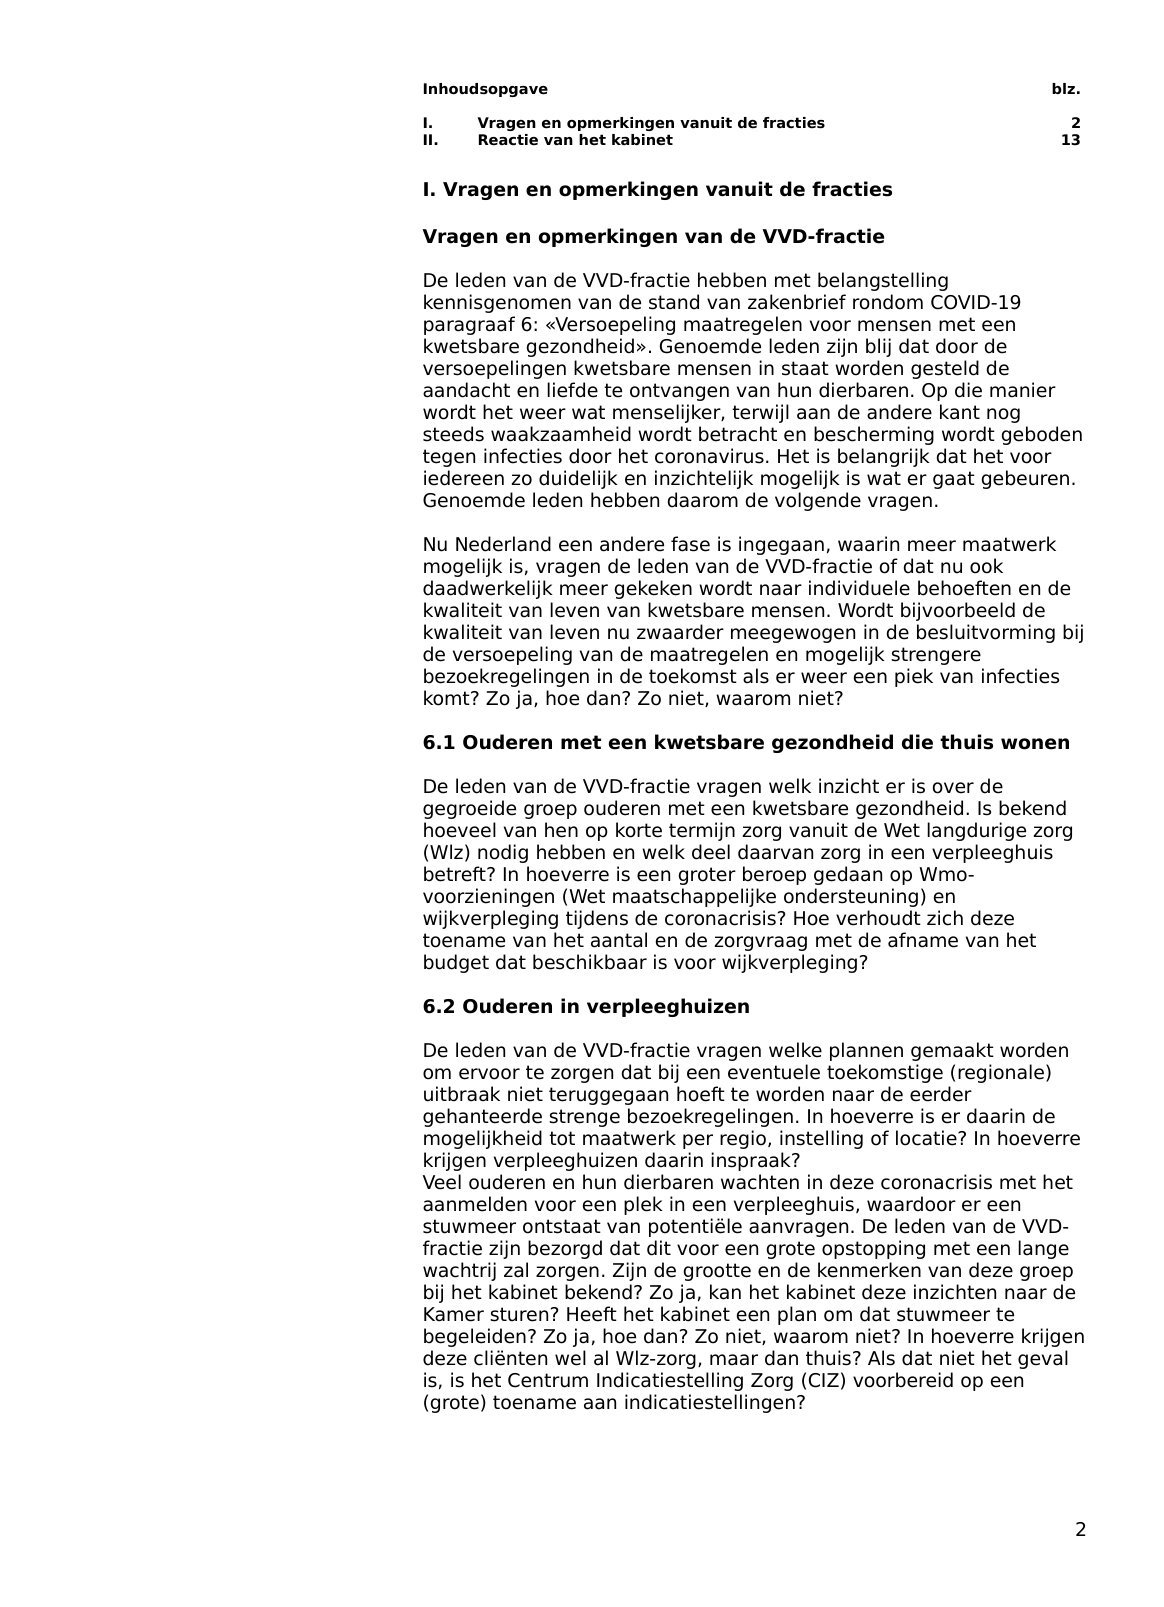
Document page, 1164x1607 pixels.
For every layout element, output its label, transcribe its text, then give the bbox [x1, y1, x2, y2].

table_header Inhoudsopgave [422, 81, 1013, 98]
table_header blz. [1013, 81, 1087, 98]
text De leden van de VVD-fractie vragen welke plannen gemaakt worden om ervoor te zorgen dat bij een eventuele toekomstige (regionale) uitbraak niet teruggegaan hoeft te worden naar de eerder gehanteerde strenge bezoekregelingen. In hoeverre is er daarin de mogelijkheid tot maatwerk per regio, instelling of locatie? In hoeverre krijgen verpleeghuizen daarin inspraak? [422, 1040, 1087, 1172]
table_cell 13 [1013, 132, 1087, 149]
text Veel ouderen en hun dierbaren wachten in deze coronacrisis met het aanmelden voor een plek in een verpleeghuis, waardoor er een stuwmeer ontstaat van potentiële aanvragen. De leden van de VVD-fractie zijn bezorgd dat dit voor een grote opstopping met een lange wachtrij zal zorgen. Zijn de grootte en de kenmerken van deze groep bij het kabinet bekend? Zo ja, kan het kabinet deze inzichten naar de Kamer sturen? Heeft het kabinet een plan om dat stuwmeer te begeleiden? Zo ja, hoe dan? Zo niet, waarom niet? In hoeverre krijgen deze cliënten wel al Wlz-zorg, maar dan thuis? Als dat niet het geval is, is het Centrum Indicatiestelling Zorg (CIZ) voorbereid op een (grote) toename aan indicatiestellingen? [422, 1172, 1087, 1414]
subtitle 6.1 Ouderen met een kwetsbare gezondheid die thuis wonen [422, 732, 1087, 754]
subtitle Vragen en opmerkingen van de VVD-fractie [422, 226, 1087, 248]
table_cell 2 [1013, 115, 1087, 132]
table_cell [471, 98, 1013, 115]
subtitle 6.2 Ouderen in verpleeghuizen [422, 996, 1087, 1018]
text De leden van de VVD-fractie vragen welk inzicht er is over de gegroeide groep ouderen met een kwetsbare gezondheid. Is bekend hoeveel van hen op korte termijn zorg vanuit de Wet langdurige zorg (Wlz) nodig hebben en welk deel daarvan zorg in een verpleeghuis betreft? In hoeverre is een groter beroep gedaan op Wmo-voorzieningen (Wet maatschappelijke ondersteuning) en wijkverpleging tijdens de coronacrisis? Hoe verhoudt zich deze toename van het aantal en de zorgvraag met de afname van het budget dat beschikbaar is voor wijkverpleging? [422, 776, 1087, 974]
table_cell Vragen en opmerkingen vanuit de fracties [471, 115, 1013, 132]
table_cell [1013, 98, 1087, 115]
subtitle I. Vragen en opmerkingen vanuit de fracties [422, 179, 1087, 201]
table_cell II. [422, 132, 471, 149]
table_cell Reactie van het kabinet [471, 132, 1013, 149]
text De leden van de VVD-fractie hebben met belangstelling kennisgenomen van de stand van zakenbrief rondom COVID-19 paragraaf 6: «Versoepeling maatregelen voor mensen met een kwetsbare gezondheid». Genoemde leden zijn blij dat door de versoepelingen kwetsbare mensen in staat worden gesteld de aandacht en liefde te ontvangen van hun dierbaren. Op die manier wordt het weer wat menselijker, terwijl aan de andere kant nog steeds waakzaamheid wordt betracht en bescherming wordt geboden tegen infecties door het coronavirus. Het is belangrijk dat het voor iedereen zo duidelijk en inzichtelijk mogelijk is wat er gaat gebeuren. Genoemde leden hebben daarom de volgende vragen. [422, 270, 1087, 512]
text Nu Nederland een andere fase is ingegaan, waarin meer maatwerk mogelijk is, vragen de leden van de VVD-fractie of dat nu ook daadwerkelijk meer gekeken wordt naar individuele behoeften en de kwaliteit van leven van kwetsbare mensen. Wordt bijvoorbeeld de kwaliteit van leven nu zwaarder meegewogen in de besluitvorming bij de versoepeling van de maatregelen en mogelijk strengere bezoekregelingen in de toekomst als er weer een piek van infecties komt? Zo ja, hoe dan? Zo niet, waarom niet? [422, 534, 1087, 710]
table_cell [422, 98, 471, 115]
table_cell I. [422, 115, 471, 132]
